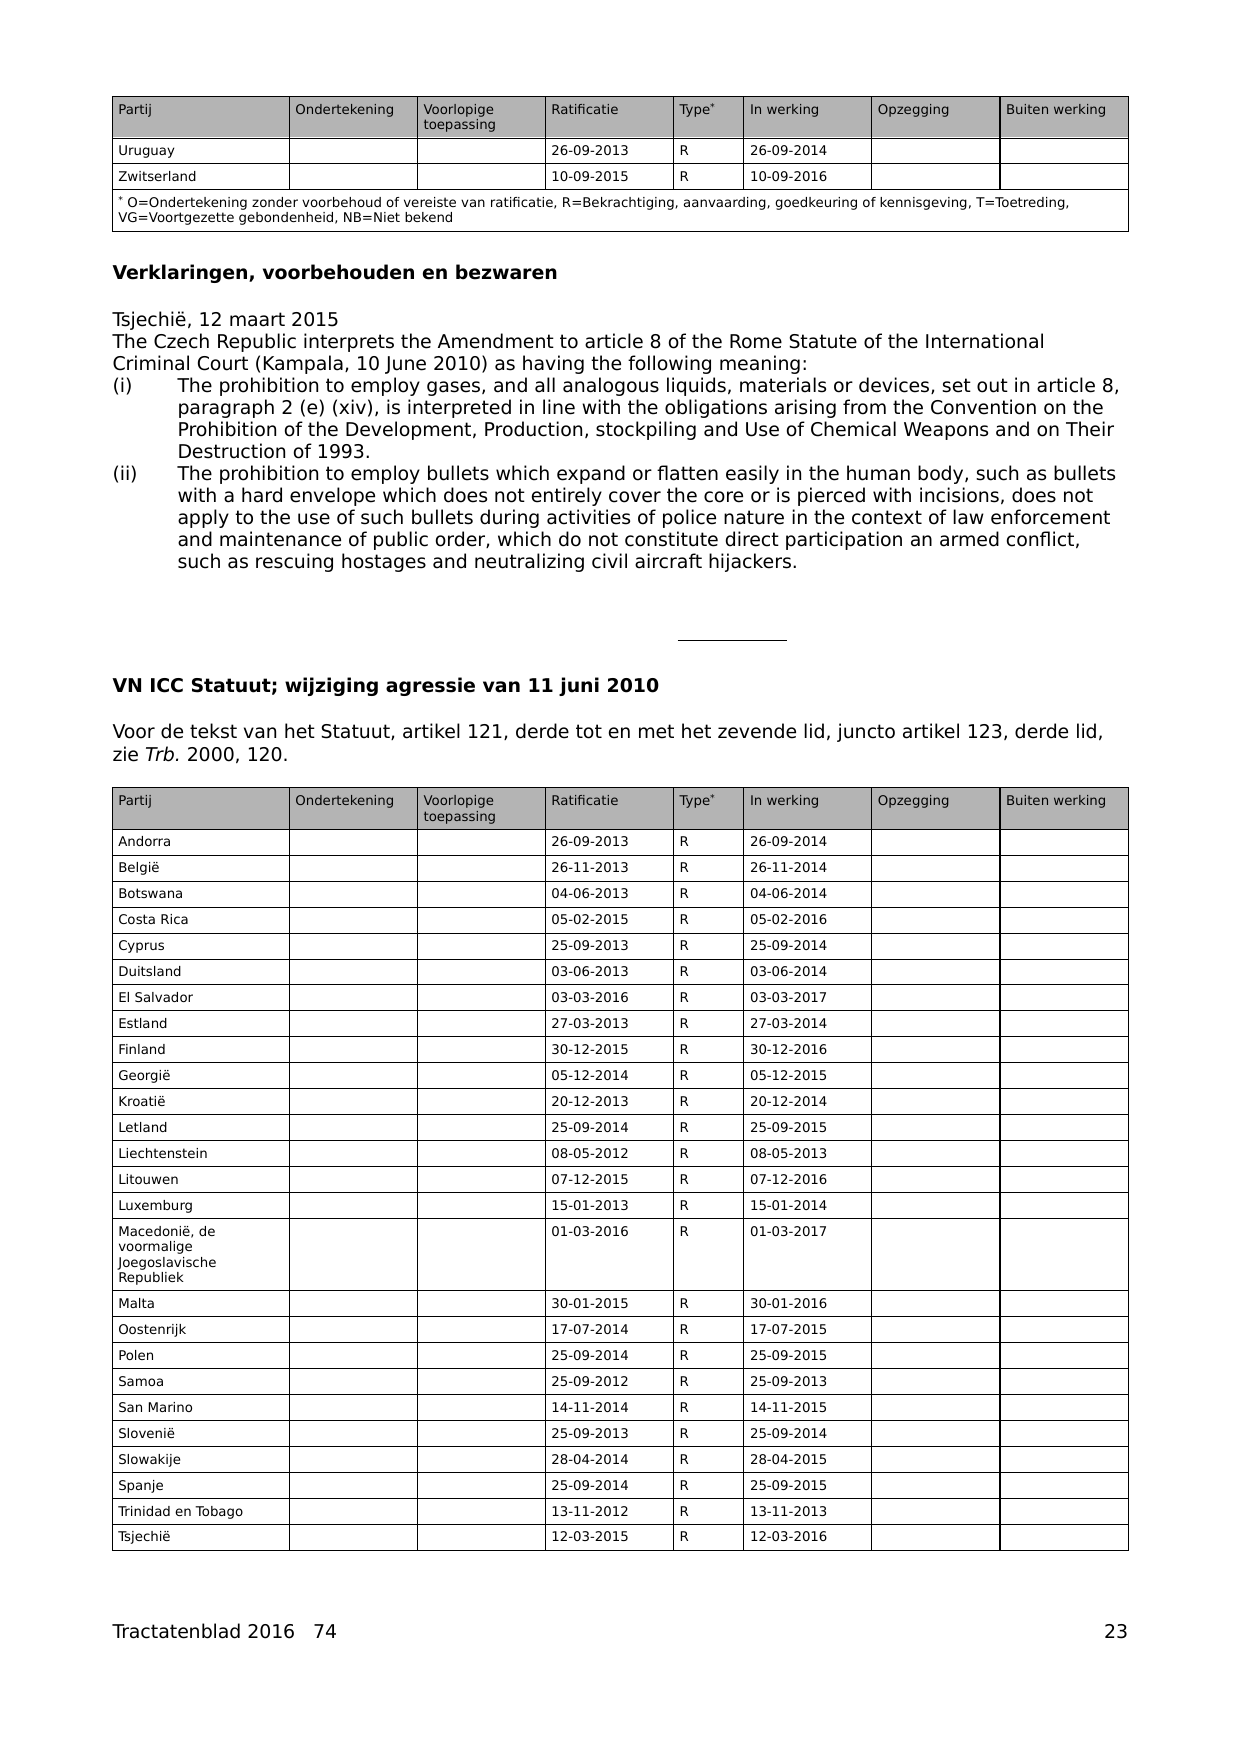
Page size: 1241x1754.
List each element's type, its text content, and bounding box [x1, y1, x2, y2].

table_cell R [674, 1317, 743, 1342]
table_cell Samoa [113, 1369, 289, 1394]
table_cell [290, 1089, 417, 1114]
table_cell [290, 908, 417, 932]
table_cell Slowakije [113, 1447, 289, 1472]
table_cell [1001, 1193, 1128, 1218]
table_cell R [674, 1369, 743, 1394]
table_cell 26-09-2014 [744, 830, 871, 855]
table_cell 30-01-2015 [546, 1291, 673, 1316]
table_cell 12-03-2015 [546, 1525, 673, 1550]
table_cell 10-09-2015 [546, 164, 673, 189]
table_cell R [674, 1063, 743, 1088]
table_cell [1001, 1369, 1128, 1394]
table_cell R [674, 1219, 743, 1290]
table_cell 03-03-2016 [546, 985, 673, 1010]
table_cell [872, 1421, 999, 1446]
table_cell 25-09-2015 [744, 1343, 871, 1368]
table_cell 05-02-2016 [744, 908, 871, 932]
table_cell R [674, 1395, 743, 1420]
table_cell [1001, 1167, 1128, 1192]
table_header Opzegging [872, 97, 999, 137]
table_cell R [674, 1167, 743, 1192]
table_cell R [674, 960, 743, 984]
table_cell [872, 882, 999, 907]
table_cell Botswana [113, 882, 289, 907]
table_cell Zwitserland [113, 164, 289, 189]
table_cell 17-07-2014 [546, 1317, 673, 1342]
table_cell 17-07-2015 [744, 1317, 871, 1342]
table_cell [290, 1011, 417, 1036]
table_cell [418, 1421, 545, 1446]
table_cell 20-12-2014 [744, 1089, 871, 1114]
table_cell R [674, 1473, 743, 1498]
table_cell [872, 1395, 999, 1420]
table_cell [290, 164, 417, 189]
table_cell [872, 1115, 999, 1140]
table_cell [418, 1343, 545, 1368]
table_cell [418, 1219, 545, 1290]
table_cell [1001, 934, 1128, 958]
table_cell [872, 1291, 999, 1316]
table_header Ondertekening [290, 97, 417, 137]
table_cell [872, 1473, 999, 1498]
table_cell 14-11-2015 [744, 1395, 871, 1420]
table_header Buiten werking [1001, 788, 1128, 829]
table_cell [290, 139, 417, 163]
table_cell El Salvador [113, 985, 289, 1010]
table_cell [290, 1219, 417, 1290]
table_cell 30-12-2015 [546, 1037, 673, 1062]
table_cell [1001, 1089, 1128, 1114]
table_cell Uruguay [113, 139, 289, 163]
table_cell R [674, 856, 743, 881]
table_cell [872, 1089, 999, 1114]
table_header In werking [744, 97, 871, 137]
table_cell Costa Rica [113, 908, 289, 932]
table_cell [872, 934, 999, 958]
table_cell [1001, 1011, 1128, 1036]
table_cell [1001, 1499, 1128, 1524]
table_header Voorlopige toepassing [418, 788, 545, 829]
table_cell [872, 985, 999, 1010]
table_cell 05-02-2015 [546, 908, 673, 932]
table_cell [1001, 139, 1128, 163]
table_cell [1001, 1115, 1128, 1140]
table_cell [290, 1343, 417, 1368]
text Tsjechië, 12 maart 2015 [112, 309, 1128, 331]
table_cell 08-05-2012 [546, 1141, 673, 1166]
table_cell R [674, 1447, 743, 1472]
table_cell [290, 1473, 417, 1498]
table_cell Georgië [113, 1063, 289, 1088]
table_cell Finland [113, 1037, 289, 1062]
table_cell 03-06-2013 [546, 960, 673, 984]
table_cell [290, 1115, 417, 1140]
table_cell Litouwen [113, 1167, 289, 1192]
table_cell [290, 1037, 417, 1062]
table_cell R [674, 934, 743, 958]
table_cell [290, 1395, 417, 1420]
table_cell [1001, 1421, 1128, 1446]
table_cell R [674, 164, 743, 189]
table_cell 25-09-2014 [744, 934, 871, 958]
table_cell [872, 908, 999, 932]
table_cell [872, 1369, 999, 1394]
table_cell R [674, 139, 743, 163]
table_cell [418, 1115, 545, 1140]
table_cell 25-09-2015 [744, 1115, 871, 1140]
table_cell [290, 1141, 417, 1166]
table_cell [1001, 1037, 1128, 1062]
table_cell [1001, 1447, 1128, 1472]
table_cell Tsjechië [113, 1525, 289, 1550]
table_cell [418, 1193, 545, 1218]
table_header Voorlopige toepassing [418, 97, 545, 137]
table_cell R [674, 1193, 743, 1218]
table_cell [290, 1167, 417, 1192]
table_cell 25-09-2014 [546, 1343, 673, 1368]
table_cell [1001, 1525, 1128, 1550]
table_cell [1001, 164, 1128, 189]
table_cell [1001, 985, 1128, 1010]
table_cell Oostenrijk [113, 1317, 289, 1342]
table_cell [1001, 1343, 1128, 1368]
table_cell [290, 1499, 417, 1524]
table_cell [418, 164, 545, 189]
table_cell [872, 1167, 999, 1192]
table_cell [418, 934, 545, 958]
table_cell [418, 1291, 545, 1316]
table_cell 25-09-2014 [546, 1473, 673, 1498]
table_cell Duitsland [113, 960, 289, 984]
text (i) The prohibition to employ gases, and all analogous liquids, materials or devices, set out in article 8, paragraph 2 (e) (xiv), is interpreted in line with the obligations arising from the Convention on the Prohibition of the Development, Production, stockpiling and Use of Chemical Weapons and on Their Destruction of 1993. [112, 375, 1128, 463]
table_cell 05-12-2014 [546, 1063, 673, 1088]
table_cell R [674, 1037, 743, 1062]
table_cell [418, 1317, 545, 1342]
table_cell België [113, 856, 289, 881]
table_cell [872, 1193, 999, 1218]
table_cell [418, 1369, 545, 1394]
table_cell 04-06-2013 [546, 882, 673, 907]
table_cell [290, 856, 417, 881]
table_cell [872, 1499, 999, 1524]
table_cell R [674, 882, 743, 907]
table_cell 25-09-2015 [744, 1473, 871, 1498]
table_cell [872, 1317, 999, 1342]
table_cell 25-09-2013 [546, 1421, 673, 1446]
table_cell 26-11-2014 [744, 856, 871, 881]
table_cell R [674, 908, 743, 932]
table_cell 03-06-2014 [744, 960, 871, 984]
subtitle Verklaringen, voorbehouden en bezwaren [112, 262, 1128, 284]
table_cell 27-03-2013 [546, 1011, 673, 1036]
table_cell [418, 882, 545, 907]
table_cell Andorra [113, 830, 289, 855]
table_cell Polen [113, 1343, 289, 1368]
table_header Ratificatie [546, 788, 673, 829]
table_cell [1001, 1219, 1128, 1290]
table_cell [418, 856, 545, 881]
table_cell [418, 908, 545, 932]
table_cell [418, 1447, 545, 1472]
table_cell [290, 1063, 417, 1088]
table_cell [1001, 1317, 1128, 1342]
table_cell 01-03-2017 [744, 1219, 871, 1290]
table_cell 26-09-2013 [546, 139, 673, 163]
table_cell R [674, 1141, 743, 1166]
table_cell 26-09-2013 [546, 830, 673, 855]
table_cell [1001, 882, 1128, 907]
table_cell [290, 1369, 417, 1394]
table_cell 28-04-2015 [744, 1447, 871, 1472]
table_header Ondertekening [290, 788, 417, 829]
table_cell [872, 139, 999, 163]
table_cell R [674, 1343, 743, 1368]
table_cell 07-12-2015 [546, 1167, 673, 1192]
table_cell [872, 1525, 999, 1550]
table_cell [290, 830, 417, 855]
table_cell [872, 1063, 999, 1088]
table_cell [290, 985, 417, 1010]
table_cell 13-11-2012 [546, 1499, 673, 1524]
table_header Opzegging [872, 788, 999, 829]
table_cell [872, 1447, 999, 1472]
table_cell [290, 960, 417, 984]
table_cell [418, 1141, 545, 1166]
table_cell 05-12-2015 [744, 1063, 871, 1088]
table_cell R [674, 830, 743, 855]
table_cell 27-03-2014 [744, 1011, 871, 1036]
table_cell 12-03-2016 [744, 1525, 871, 1550]
table_cell [418, 1089, 545, 1114]
table_cell [418, 1011, 545, 1036]
table_cell [290, 934, 417, 958]
table_cell Trinidad en Tobago [113, 1499, 289, 1524]
text The Czech Republic interprets the Amendment to article 8 of the Rome Statute of the International Criminal Court (Kampala, 10 June 2010) as having the following meaning: [112, 331, 1128, 375]
table_cell Letland [113, 1115, 289, 1140]
table_cell 25-09-2013 [744, 1369, 871, 1394]
table_cell [1001, 960, 1128, 984]
table_cell R [674, 1291, 743, 1316]
table_cell [872, 960, 999, 984]
table_cell 25-09-2014 [546, 1115, 673, 1140]
table_cell [1001, 856, 1128, 881]
table_cell R [674, 1011, 743, 1036]
table_header Buiten werking [1001, 97, 1128, 137]
table_cell R [674, 985, 743, 1010]
table_cell 10-09-2016 [744, 164, 871, 189]
table_cell [290, 1291, 417, 1316]
table_cell [872, 830, 999, 855]
table_cell [418, 1473, 545, 1498]
table_cell R [674, 1525, 743, 1550]
table_cell [290, 1525, 417, 1550]
table_cell 03-03-2017 [744, 985, 871, 1010]
text Voor de tekst van het Statuut, artikel 121, derde tot en met het zevende lid, juncto artikel 123, derde lid, zie Trb. 2000, 120. [112, 721, 1128, 765]
table_cell Slovenië [113, 1421, 289, 1446]
table_cell 13-11-2013 [744, 1499, 871, 1524]
table_cell [1001, 908, 1128, 932]
table_cell [290, 882, 417, 907]
table_cell [1001, 1063, 1128, 1088]
table_cell [1001, 830, 1128, 855]
table_cell 25-09-2013 [546, 934, 673, 958]
table_cell 28-04-2014 [546, 1447, 673, 1472]
table_cell [872, 856, 999, 881]
table_cell 20-12-2013 [546, 1089, 673, 1114]
table_cell 25-09-2014 [744, 1421, 871, 1446]
table_cell [290, 1317, 417, 1342]
table_header In werking [744, 788, 871, 829]
table_cell R [674, 1115, 743, 1140]
table_cell R [674, 1089, 743, 1114]
table_cell [872, 1343, 999, 1368]
table_cell [418, 985, 545, 1010]
table_cell * O=Ondertekening zonder voorbehoud of vereiste van ratificatie, R=Bekrachtiging, aanvaarding, goedkeuring of kennisgeving, T=Toetreding, VG=Voortgezette gebondenheid, NB=Niet bekend [113, 190, 1128, 231]
table_cell [418, 960, 545, 984]
table_cell [290, 1447, 417, 1472]
table_cell 30-12-2016 [744, 1037, 871, 1062]
table_cell [290, 1193, 417, 1218]
table_cell [872, 1037, 999, 1062]
table_cell [1001, 1395, 1128, 1420]
table_cell [872, 164, 999, 189]
table_cell [872, 1141, 999, 1166]
table_cell [418, 1167, 545, 1192]
table_cell [1001, 1473, 1128, 1498]
table_cell [418, 1525, 545, 1550]
table_cell Cyprus [113, 934, 289, 958]
table_cell 07-12-2016 [744, 1167, 871, 1192]
table_header Partij [113, 788, 289, 829]
subtitle VN ICC Statuut; wijziging agressie van 11 juni 2010 [112, 674, 1128, 696]
table_header Type* [674, 788, 743, 829]
table_cell Luxemburg [113, 1193, 289, 1218]
table_cell 15-01-2013 [546, 1193, 673, 1218]
table_header Type* [674, 97, 743, 137]
table_cell Liechtenstein [113, 1141, 289, 1166]
table_cell [872, 1219, 999, 1290]
table_cell [418, 1499, 545, 1524]
table_cell 26-11-2013 [546, 856, 673, 881]
table_header Partij [113, 97, 289, 137]
table_cell [418, 830, 545, 855]
table_cell [418, 139, 545, 163]
table_cell [418, 1037, 545, 1062]
table_header Ratificatie [546, 97, 673, 137]
table_cell [1001, 1141, 1128, 1166]
table_cell [872, 1011, 999, 1036]
table_cell 30-01-2016 [744, 1291, 871, 1316]
table_cell [290, 1421, 417, 1446]
table_cell 25-09-2012 [546, 1369, 673, 1394]
table_cell Malta [113, 1291, 289, 1316]
table_cell [418, 1063, 545, 1088]
table_cell [418, 1395, 545, 1420]
table_cell R [674, 1421, 743, 1446]
table_cell 08-05-2013 [744, 1141, 871, 1166]
table_cell 01-03-2016 [546, 1219, 673, 1290]
table_cell Kroatië [113, 1089, 289, 1114]
table_cell Spanje [113, 1473, 289, 1498]
table_cell [1001, 1291, 1128, 1316]
table_cell 14-11-2014 [546, 1395, 673, 1420]
table_cell Macedonië, de voormalige Joegoslavische Republiek [113, 1219, 289, 1290]
table_cell 04-06-2014 [744, 882, 871, 907]
table_cell 15-01-2014 [744, 1193, 871, 1218]
table_cell San Marino [113, 1395, 289, 1420]
table_cell Estland [113, 1011, 289, 1036]
table_cell 26-09-2014 [744, 139, 871, 163]
text (ii) The prohibition to employ bullets which expand or flatten easily in the human body, such as bullets with a hard envelope which does not entirely cover the core or is pierced with incisions, does not apply to the use of such bullets during activities of police nature in the context of law enforcement and maintenance of public order, which do not constitute direct participation an armed conflict, such as rescuing hostages and neutralizing civil aircraft hijackers. [112, 463, 1128, 572]
table_cell R [674, 1499, 743, 1524]
